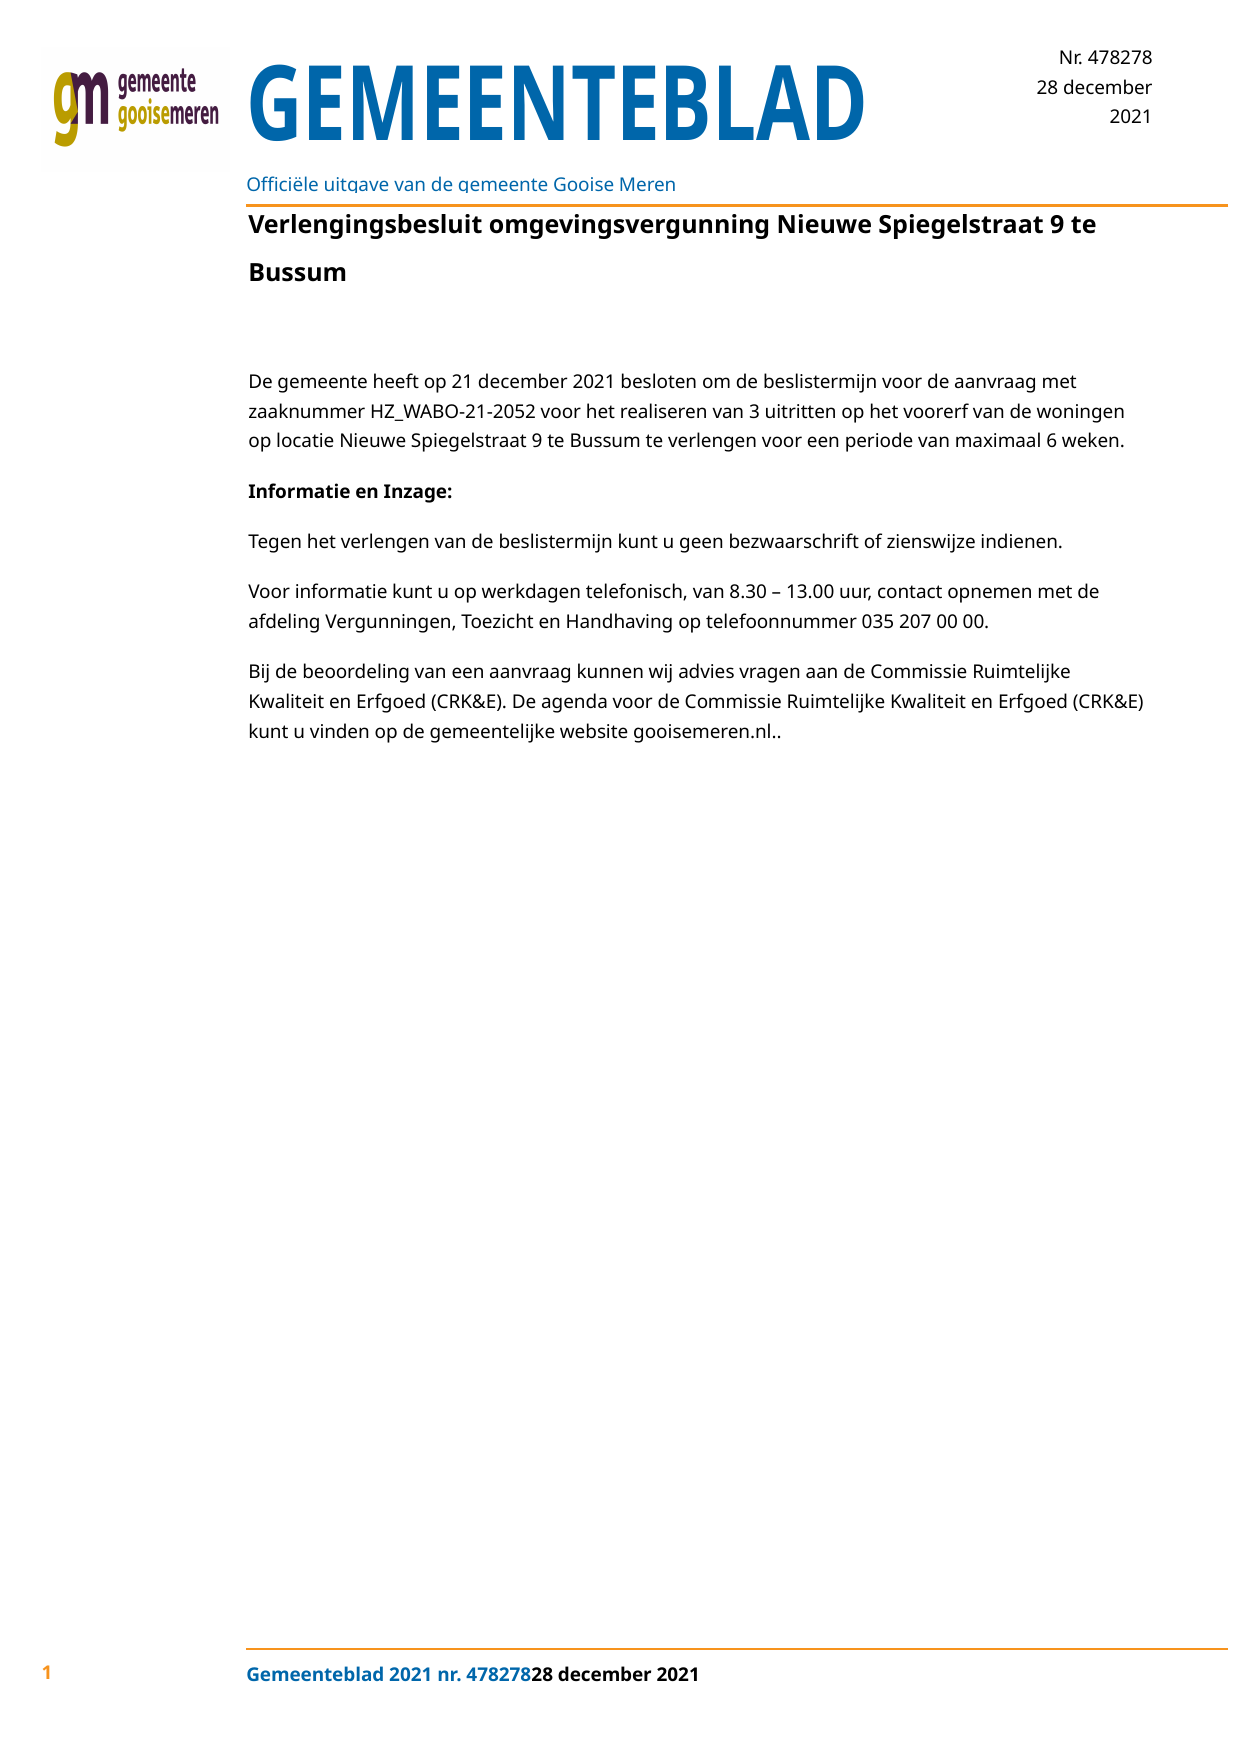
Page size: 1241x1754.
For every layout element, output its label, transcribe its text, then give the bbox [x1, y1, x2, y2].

picture [41, 47, 231, 172]
text Bij de beoordeling van een aanvraag kunnen wij advies vragen aan de Commissie Ruimtelijke Kwaliteit en Erfgoed (CRK&E). De agenda voor de Commissie Ruimtelijke Kwaliteit en Erfgoed (CRK&E) kunt u vinden op de gemeentelijke website gooisemeren.nl.. [248, 659, 1152, 744]
text Voor informatie kunt u op werkdagen telefonisch, van 8.30 – 13.00 uur, contact opnemen met de afdeling Vergunningen, Toezicht en Handhaving op telefoonnummer 035 207 00 00. [248, 579, 1152, 634]
text Tegen het verlengen van de beslistermijn kunt u geen bezwaarschrift of zienswijze indienen. [248, 528, 1152, 554]
text Verlengingsbesluit omgevingsvergunning Nieuwe Spiegelstraat 9 te Bussum [248, 207, 1152, 288]
text De gemeente heeft op 21 december 2021 besloten om de beslistermijn voor de aanvraag met zaaknummer HZ_WABO-21-2052 voor het realiseren van 3 uitritten op het voorerf van de woningen op locatie Nieuwe Spiegelstraat 9 te Bussum te verlengen voor een periode van maximaal 6 weken. [248, 368, 1152, 453]
text Informatie en Inzage: [248, 478, 1152, 504]
